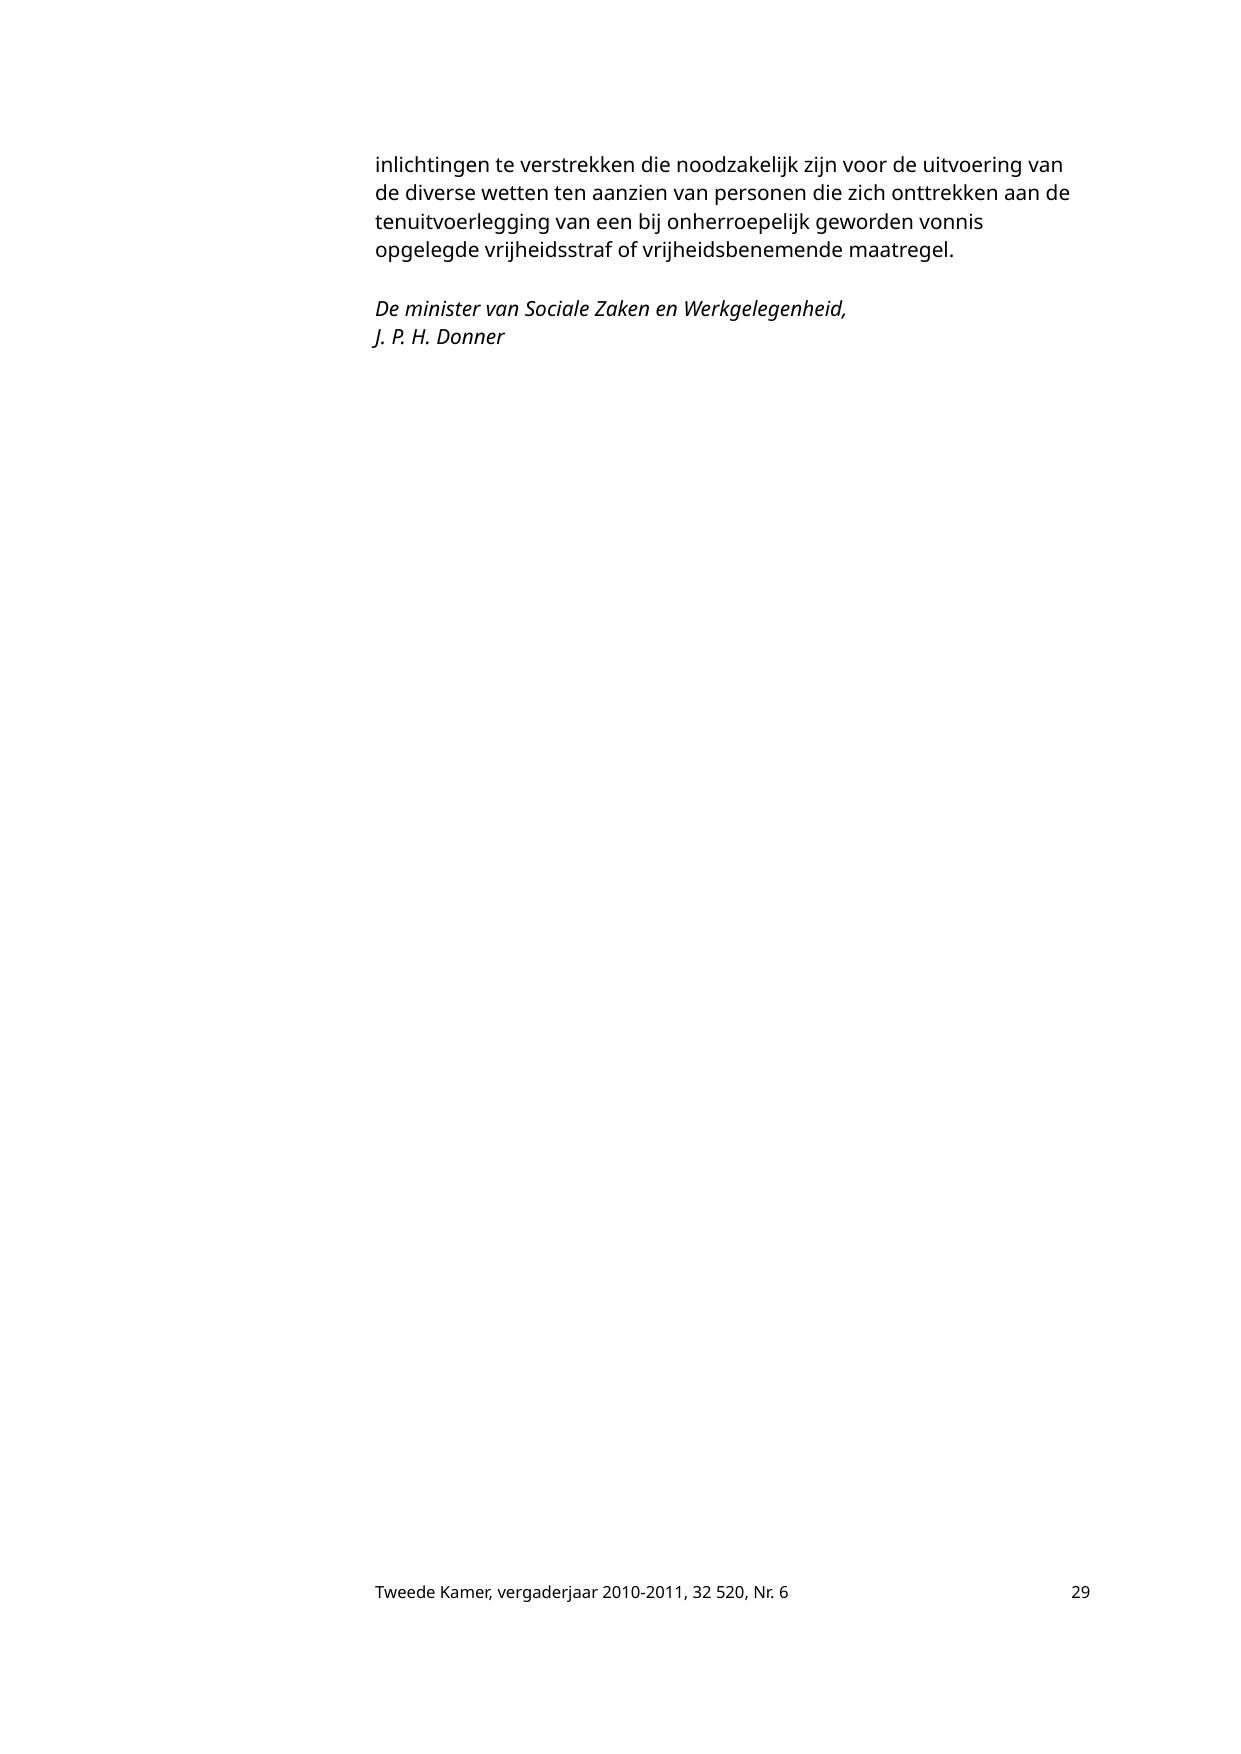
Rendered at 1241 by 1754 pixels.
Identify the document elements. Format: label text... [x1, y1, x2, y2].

text De minister van Sociale Zaken en Werkgelegenheid, [375, 294, 1090, 322]
text inlichtingen te verstrekken die noodzakelijk zijn voor de uitvoering van de diverse wetten ten aanzien van personen die zich onttrekken aan de tenuitvoerlegging van een bij onherroepelijk geworden vonnis opgelegde vrijheidsstraf of vrijheidsbenemende maatregel. [375, 150, 1090, 264]
text J. P. H. Donner [375, 322, 1090, 351]
